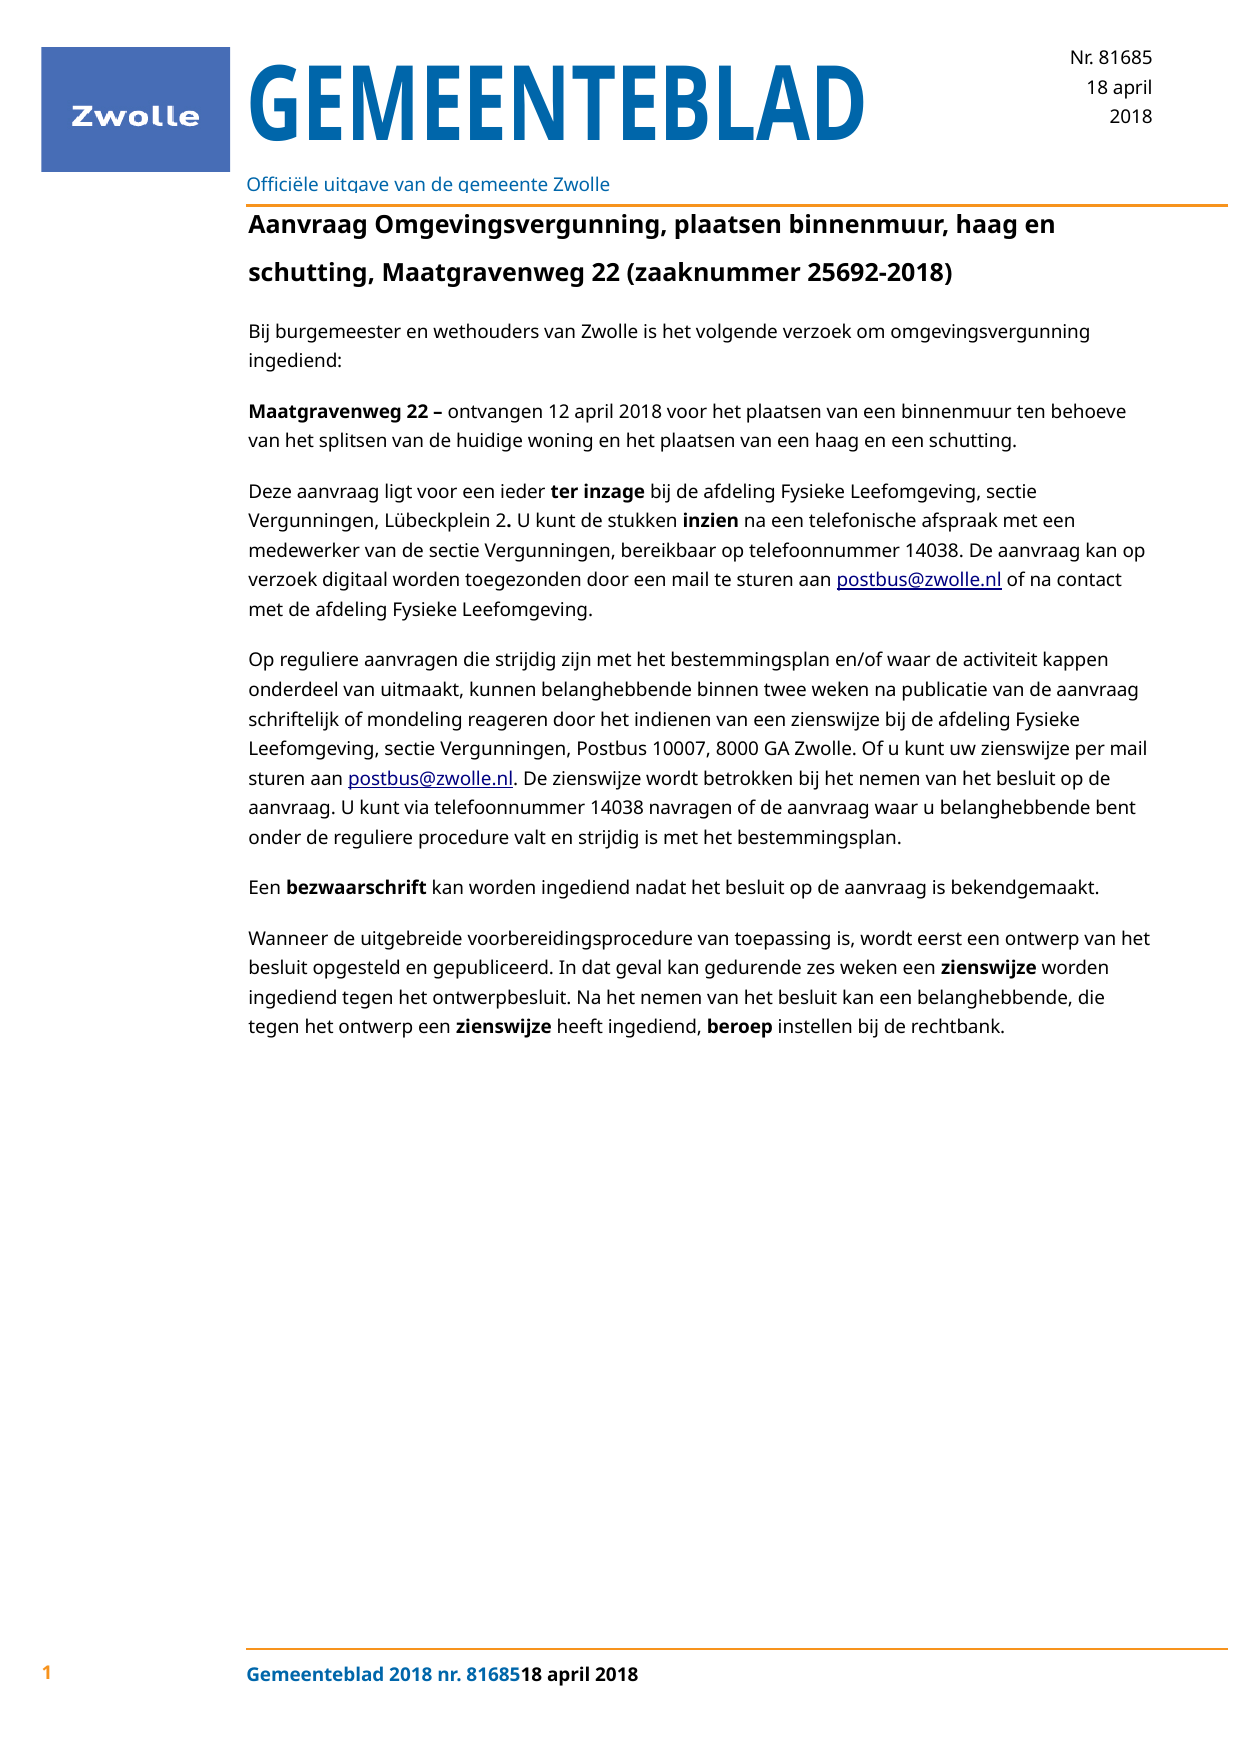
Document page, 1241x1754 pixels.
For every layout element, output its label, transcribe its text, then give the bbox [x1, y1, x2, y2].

text Deze aanvraag ligt voor een ieder ter inzage bij de afdeling Fysieke Leefomgeving, sectie Vergunningen, Lübeckplein 2. U kunt de stukken inzien na een telefonische afspraak met een medewerker van de sectie Vergunningen, bereikbaar op telefoonnummer 14038. De aanvraag kan op verzoek digitaal worden toegezonden door een mail te sturen aan postbus@zwolle.nl of na contact met de afdeling Fysieke Leefomgeving. [248, 478, 1152, 622]
picture [41, 47, 231, 172]
text Bij burgemeester en wethouders van Zwolle is het volgende verzoek om omgevingsvergunning ingediend: [248, 318, 1152, 373]
text Een bezwaarschrift kan worden ingediend nadat het besluit op de aanvraag is bekendgemaakt. [248, 874, 1152, 900]
text Maatgravenweg 22 – ontvangen 12 april 2018 voor het plaatsen van een binnenmuur ten behoeve van het splitsen van de huidige woning en het plaatsen van een haag en een schutting. [248, 398, 1152, 453]
text Op reguliere aanvragen die strijdig zijn met het bestemmingsplan en/of waar de activiteit kappen onderdeel van uitmaakt, kunnen belanghebbende binnen twee weken na publicatie van de aanvraag schriftelijk of mondeling reageren door het indienen van een zienswijze bij de afdeling Fysieke Leefomgeving, sectie Vergunningen, Postbus 10007, 8000 GA Zwolle. Of u kunt uw zienswijze per mail sturen aan postbus@zwolle.nl. De zienswijze wordt betrokken bij het nemen van het besluit op de aanvraag. U kunt via telefoonnummer 14038 navragen of de aanvraag waar u belanghebbende bent onder de reguliere procedure valt en strijdig is met het bestemmingsplan. [248, 647, 1152, 850]
text Aanvraag Omgevingsvergunning, plaatsen binnenmuur, haag en schutting, Maatgravenweg 22 (zaaknummer 25692-2018) [248, 207, 1152, 288]
text Wanneer de uitgebreide voorbereidingsprocedure van toepassing is, wordt eerst een ontwerp van het besluit opgesteld en gepubliceerd. In dat geval kan gedurende zes weken een zienswijze worden ingediend tegen het ontwerpbesluit. Na het nemen van het besluit kan een belanghebbende, die tegen het ontwerp een zienswijze heeft ingediend, beroep instellen bij de rechtbank. [248, 925, 1152, 1039]
